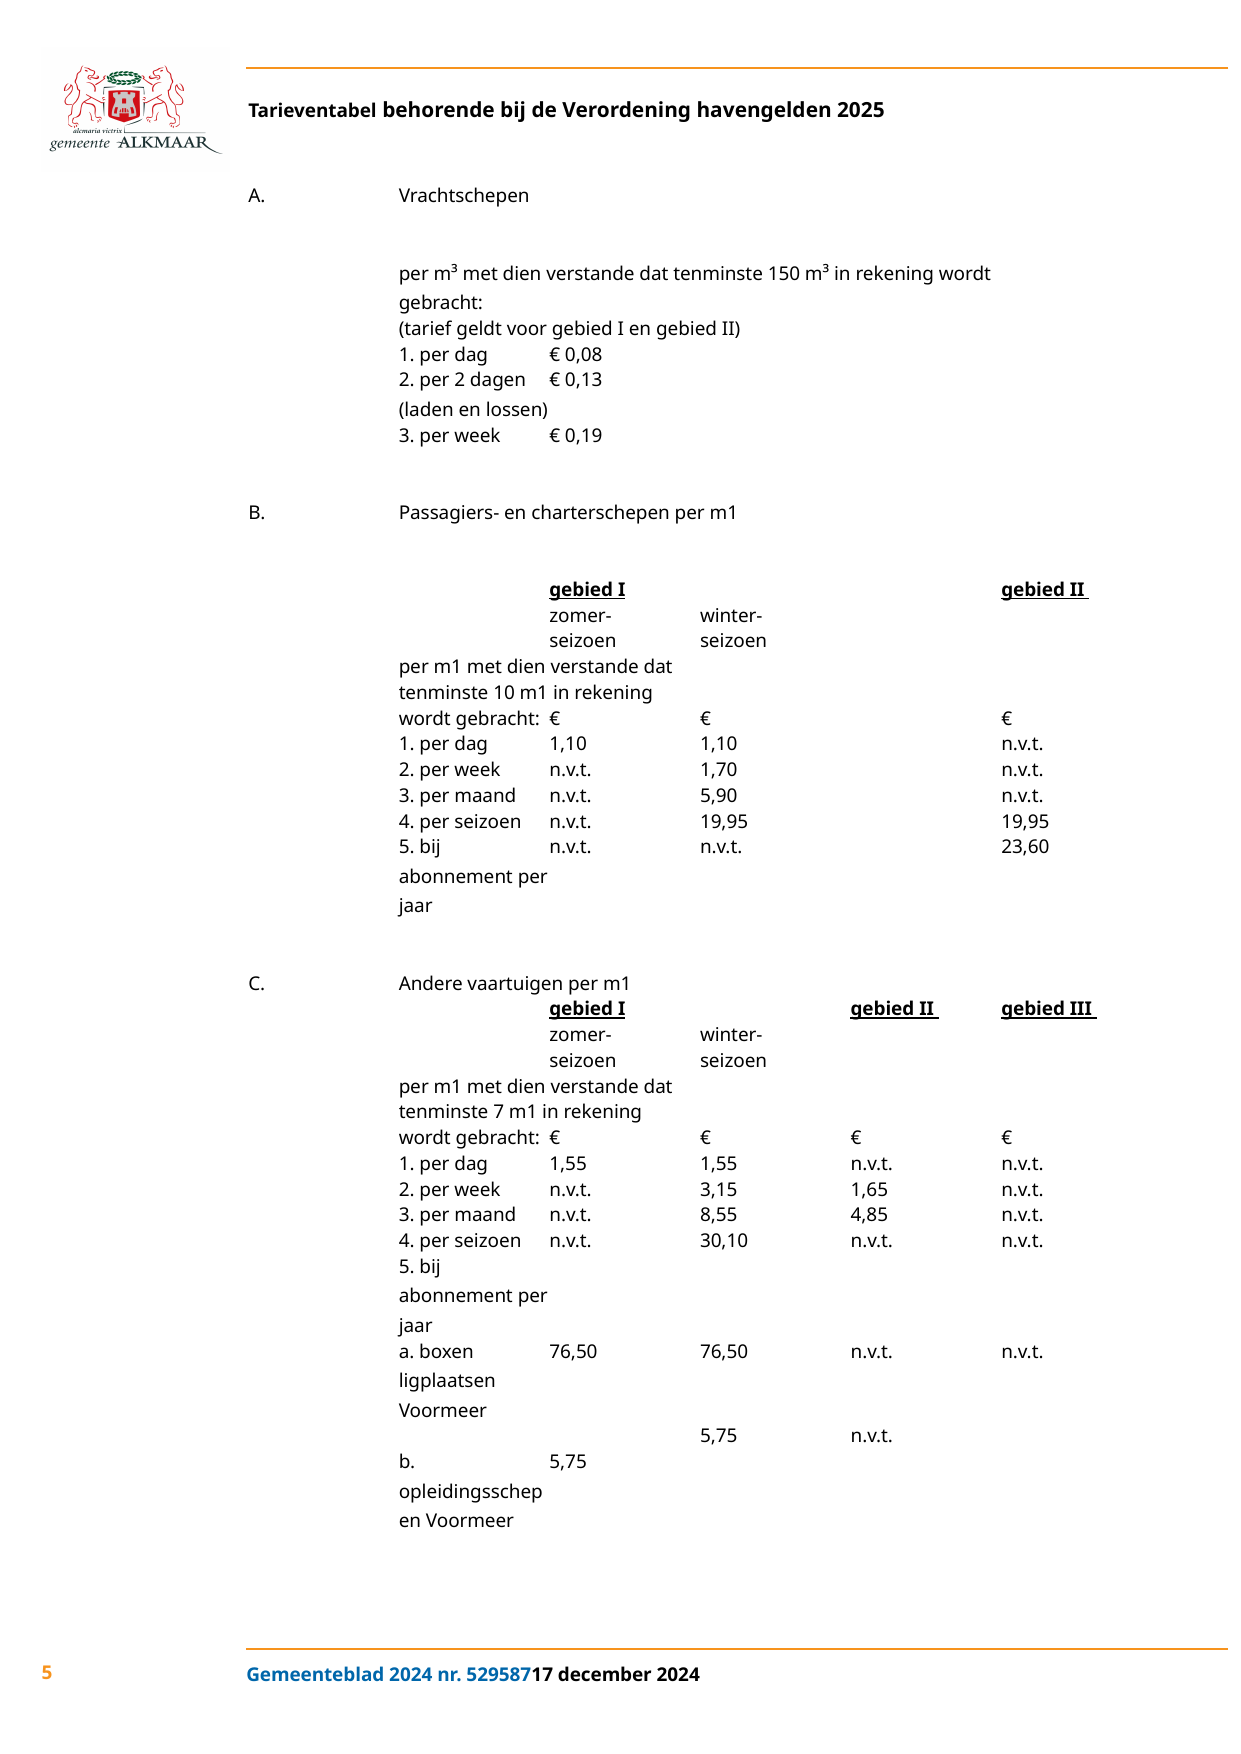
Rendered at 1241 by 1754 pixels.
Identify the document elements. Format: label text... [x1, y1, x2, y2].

table_cell [399, 996, 549, 1021]
table_cell n.v.t. [1001, 1201, 1152, 1227]
table_cell [850, 1559, 1001, 1585]
table_cell [248, 473, 398, 499]
table_cell [850, 1253, 1001, 1338]
table_cell [850, 705, 1001, 731]
table_cell 1. per dag [399, 1150, 549, 1176]
table_cell 4. per seizoen [399, 808, 549, 833]
table_cell [1001, 919, 1152, 944]
table_cell € 0,13 [549, 367, 1001, 422]
table_cell C. [248, 970, 398, 996]
table_cell 3. per week [399, 422, 549, 448]
table_cell [850, 756, 1001, 782]
table_cell [1001, 525, 1152, 551]
table_cell € [700, 1124, 850, 1150]
table_cell [700, 1533, 1001, 1559]
table_cell seizoen [700, 1047, 850, 1073]
table_cell [248, 919, 398, 944]
table_cell [248, 422, 398, 448]
table_cell [700, 1253, 850, 1338]
table_cell seizoen [700, 628, 850, 653]
table_cell € [549, 705, 700, 731]
table_cell [700, 525, 850, 551]
table_cell [549, 1559, 700, 1585]
table_cell [850, 1585, 1001, 1611]
table_cell gebied I [549, 576, 700, 602]
table_cell [850, 628, 1001, 653]
table_cell [248, 1099, 398, 1124]
table_cell [399, 1585, 549, 1611]
table_cell [850, 551, 1001, 576]
table_cell 1,10 [700, 731, 850, 756]
table_cell [1001, 208, 1152, 234]
table_cell n.v.t. [1001, 1338, 1152, 1423]
table_cell [549, 1585, 700, 1611]
table_cell [248, 315, 398, 341]
table_cell b. opleidingsschepen Voormeer [399, 1449, 549, 1533]
picture [41, 47, 231, 172]
table_cell 5,75 [700, 1423, 850, 1448]
table_cell 2. per week [399, 756, 549, 782]
table_cell [850, 602, 1001, 628]
table_cell [248, 1201, 398, 1227]
table_cell [399, 628, 549, 653]
table_cell [850, 208, 1001, 234]
table_cell [248, 260, 398, 315]
table_cell n.v.t. [549, 1227, 700, 1253]
table_cell [549, 919, 700, 944]
table_cell 5. bij abonnement per jaar [399, 834, 549, 918]
table_cell wordt gebracht: [399, 1124, 549, 1150]
table_cell [549, 1423, 700, 1448]
table_cell [1001, 628, 1152, 653]
table_cell [248, 1585, 398, 1611]
table_cell [248, 1449, 398, 1533]
table_cell n.v.t. [549, 808, 700, 833]
table_cell 4,85 [850, 1201, 1001, 1227]
table_cell [248, 996, 398, 1021]
table_cell n.v.t. [1001, 756, 1152, 782]
table_cell [399, 602, 549, 628]
table_cell [248, 1559, 398, 1585]
table_cell [399, 576, 549, 602]
table_cell [248, 782, 398, 808]
table_cell 5. bij abonnement per jaar [399, 1253, 549, 1338]
table_cell 1. per dag [399, 731, 549, 756]
table_cell n.v.t. [549, 834, 700, 918]
table_cell [1001, 1585, 1152, 1611]
table_cell tenminste 7 m1 in rekening [399, 1099, 1001, 1124]
table_cell [700, 944, 850, 970]
table_cell n.v.t. [1001, 731, 1152, 756]
table_cell [700, 576, 850, 602]
table_cell 1,55 [700, 1150, 850, 1176]
table_cell [248, 1176, 398, 1201]
table_cell [248, 1047, 398, 1073]
table_cell [248, 679, 398, 705]
table_cell [700, 473, 850, 499]
table_cell 5,75 [549, 1449, 700, 1533]
table_cell [850, 576, 1001, 602]
table_cell [248, 1253, 398, 1338]
table_cell [248, 1533, 398, 1559]
table_cell a. boxen ligplaatsen Voormeer [399, 1338, 549, 1423]
table_cell per m1 met dien verstande dat [399, 1073, 1001, 1098]
table_cell € [1001, 1124, 1152, 1150]
table_cell [1001, 473, 1152, 499]
table_cell per m1 met dien verstande dat [399, 654, 1001, 679]
table_cell per m³ met dien verstande dat tenminste 150 m³ in rekening wordt gebrac­ht: [399, 260, 1001, 315]
table_cell [1001, 1559, 1152, 1585]
table_cell tenminste 10 m1 in rekening [399, 679, 1001, 705]
table_cell [248, 234, 398, 260]
table_cell 23,60 [1001, 834, 1152, 918]
table_cell n.v.t. [549, 756, 700, 782]
table_cell [1001, 1021, 1152, 1047]
table_cell [850, 782, 1001, 808]
text Tarieventabel behorende bij de Verordening havengelden 2025 [248, 95, 1152, 123]
table_cell [850, 234, 1001, 260]
table_cell [700, 208, 850, 234]
table_cell [700, 919, 850, 944]
table_cell [1001, 1253, 1152, 1338]
table_cell [399, 1047, 549, 1073]
table_cell € 0,19 [549, 422, 1001, 448]
table_cell [700, 1449, 1152, 1533]
table_cell [248, 731, 398, 756]
table_cell [549, 944, 700, 970]
table_header Vrachtschepen [399, 183, 1001, 208]
table_cell [850, 473, 1001, 499]
table_cell [248, 756, 398, 782]
table_cell € [1001, 705, 1152, 731]
table_cell [248, 808, 398, 833]
table_cell [399, 473, 549, 499]
table_cell seizoen [549, 1047, 700, 1073]
table_cell [248, 705, 398, 731]
table_cell [700, 234, 850, 260]
table_cell [248, 1423, 398, 1448]
table_cell [399, 525, 549, 551]
table_cell [1001, 234, 1152, 260]
table_cell n.v.t. [1001, 1227, 1152, 1253]
table_cell [549, 448, 1001, 473]
table_cell n.v.t. [850, 1423, 1001, 1448]
table_cell [549, 208, 700, 234]
table_cell [248, 1073, 398, 1098]
table_cell [248, 1021, 398, 1047]
table_cell [248, 1124, 398, 1150]
table_cell n.v.t. [1001, 1176, 1152, 1201]
table_cell wordt gebracht: [399, 705, 549, 731]
table_cell [248, 628, 398, 653]
table_cell n.v.t. [700, 834, 850, 918]
table_cell [1001, 1423, 1152, 1448]
table_cell [248, 551, 398, 576]
table_cell 1,65 [850, 1176, 1001, 1201]
table_cell [850, 1047, 1001, 1073]
table_cell [399, 944, 549, 970]
table_cell € [700, 705, 850, 731]
table_cell [850, 808, 1001, 833]
table_cell 1,10 [549, 731, 700, 756]
table_cell [1001, 944, 1152, 970]
table_cell [248, 448, 398, 473]
table_cell 3. per maand [399, 782, 549, 808]
table_cell [399, 919, 549, 944]
table_cell [248, 834, 398, 918]
table_cell winter- [700, 1021, 850, 1047]
table_cell 1,55 [549, 1150, 700, 1176]
table_cell 2. per week [399, 1176, 549, 1201]
table_cell 8,55 [700, 1201, 850, 1227]
table_cell [248, 1338, 398, 1423]
table_cell [1001, 602, 1152, 628]
table_cell [850, 525, 1001, 551]
table_cell n.v.t. [549, 782, 700, 808]
table_cell 2. per 2 dagen (laden en lossen) [399, 367, 549, 422]
table_cell [700, 1559, 850, 1585]
table_cell gebied II [1001, 576, 1152, 602]
table_cell n.v.t. [549, 1176, 700, 1201]
table_cell 4. per seizoen [399, 1227, 549, 1253]
table_cell n.v.t. [850, 1338, 1001, 1423]
table_cell [549, 525, 700, 551]
table_cell 30,10 [700, 1227, 850, 1253]
table_cell [248, 1150, 398, 1176]
table_cell [700, 996, 850, 1021]
table_cell [399, 551, 549, 576]
table_cell 1. per dag [399, 341, 549, 367]
table_cell € [850, 1124, 1001, 1150]
table_cell [549, 473, 700, 499]
table_cell [399, 448, 549, 473]
table_cell gebied III [1001, 996, 1152, 1021]
table_cell Passagiers- en charterschepen per m1 [399, 499, 1001, 525]
table_cell [1001, 1047, 1152, 1073]
table_cell 5,90 [700, 782, 850, 808]
table_cell gebied II [850, 996, 1001, 1021]
table_cell [399, 208, 549, 234]
table_cell 3. per maand [399, 1201, 549, 1227]
table_cell [399, 1423, 549, 1448]
table_cell n.v.t. [1001, 782, 1152, 808]
table_cell 3,15 [700, 1176, 850, 1201]
table_cell [850, 919, 1001, 944]
table_cell [248, 525, 398, 551]
table_cell gebied I [549, 996, 700, 1021]
table_cell n.v.t. [549, 1201, 700, 1227]
table_header A. [248, 183, 398, 208]
table_cell [549, 551, 700, 576]
table_cell [248, 367, 398, 422]
table_cell [248, 576, 398, 602]
table_cell [248, 654, 398, 679]
table_cell [248, 341, 398, 367]
table_cell [700, 1585, 850, 1611]
table_cell [399, 1533, 549, 1559]
table_cell [549, 1533, 700, 1559]
table_cell 1,70 [700, 756, 850, 782]
table_cell 76,50 [549, 1338, 700, 1423]
table_cell n.v.t. [850, 1227, 1001, 1253]
table_cell 76,50 [700, 1338, 850, 1423]
table_cell [549, 234, 700, 260]
table_cell [399, 1559, 549, 1585]
table_cell [1001, 551, 1152, 576]
table_cell [248, 1227, 398, 1253]
table_cell 19,95 [1001, 808, 1152, 833]
table_cell (tarief geldt voor gebied I en gebied II) [399, 315, 1001, 341]
table_cell 19,95 [700, 808, 850, 833]
table_cell winter- [700, 602, 850, 628]
table_cell [850, 944, 1001, 970]
table_cell [399, 1021, 549, 1047]
table_cell [850, 1021, 1001, 1047]
table_cell zomer- [549, 602, 700, 628]
table_cell [700, 551, 850, 576]
table_cell [399, 234, 549, 260]
table_cell n.v.t. [850, 1150, 1001, 1176]
table_cell B. [248, 499, 398, 525]
table_cell [850, 834, 1001, 918]
table_cell [549, 1253, 700, 1338]
table_cell € 0,08 [549, 341, 1001, 367]
table_cell [248, 944, 398, 970]
table_cell [248, 602, 398, 628]
table_cell seizoen [549, 628, 700, 653]
table_cell [850, 731, 1001, 756]
table_cell [248, 208, 398, 234]
table_cell n.v.t. [1001, 1150, 1152, 1176]
table_cell zomer- [549, 1021, 700, 1047]
table_cell Andere vaartuigen per m1 [399, 970, 1001, 996]
table_cell € [549, 1124, 700, 1150]
